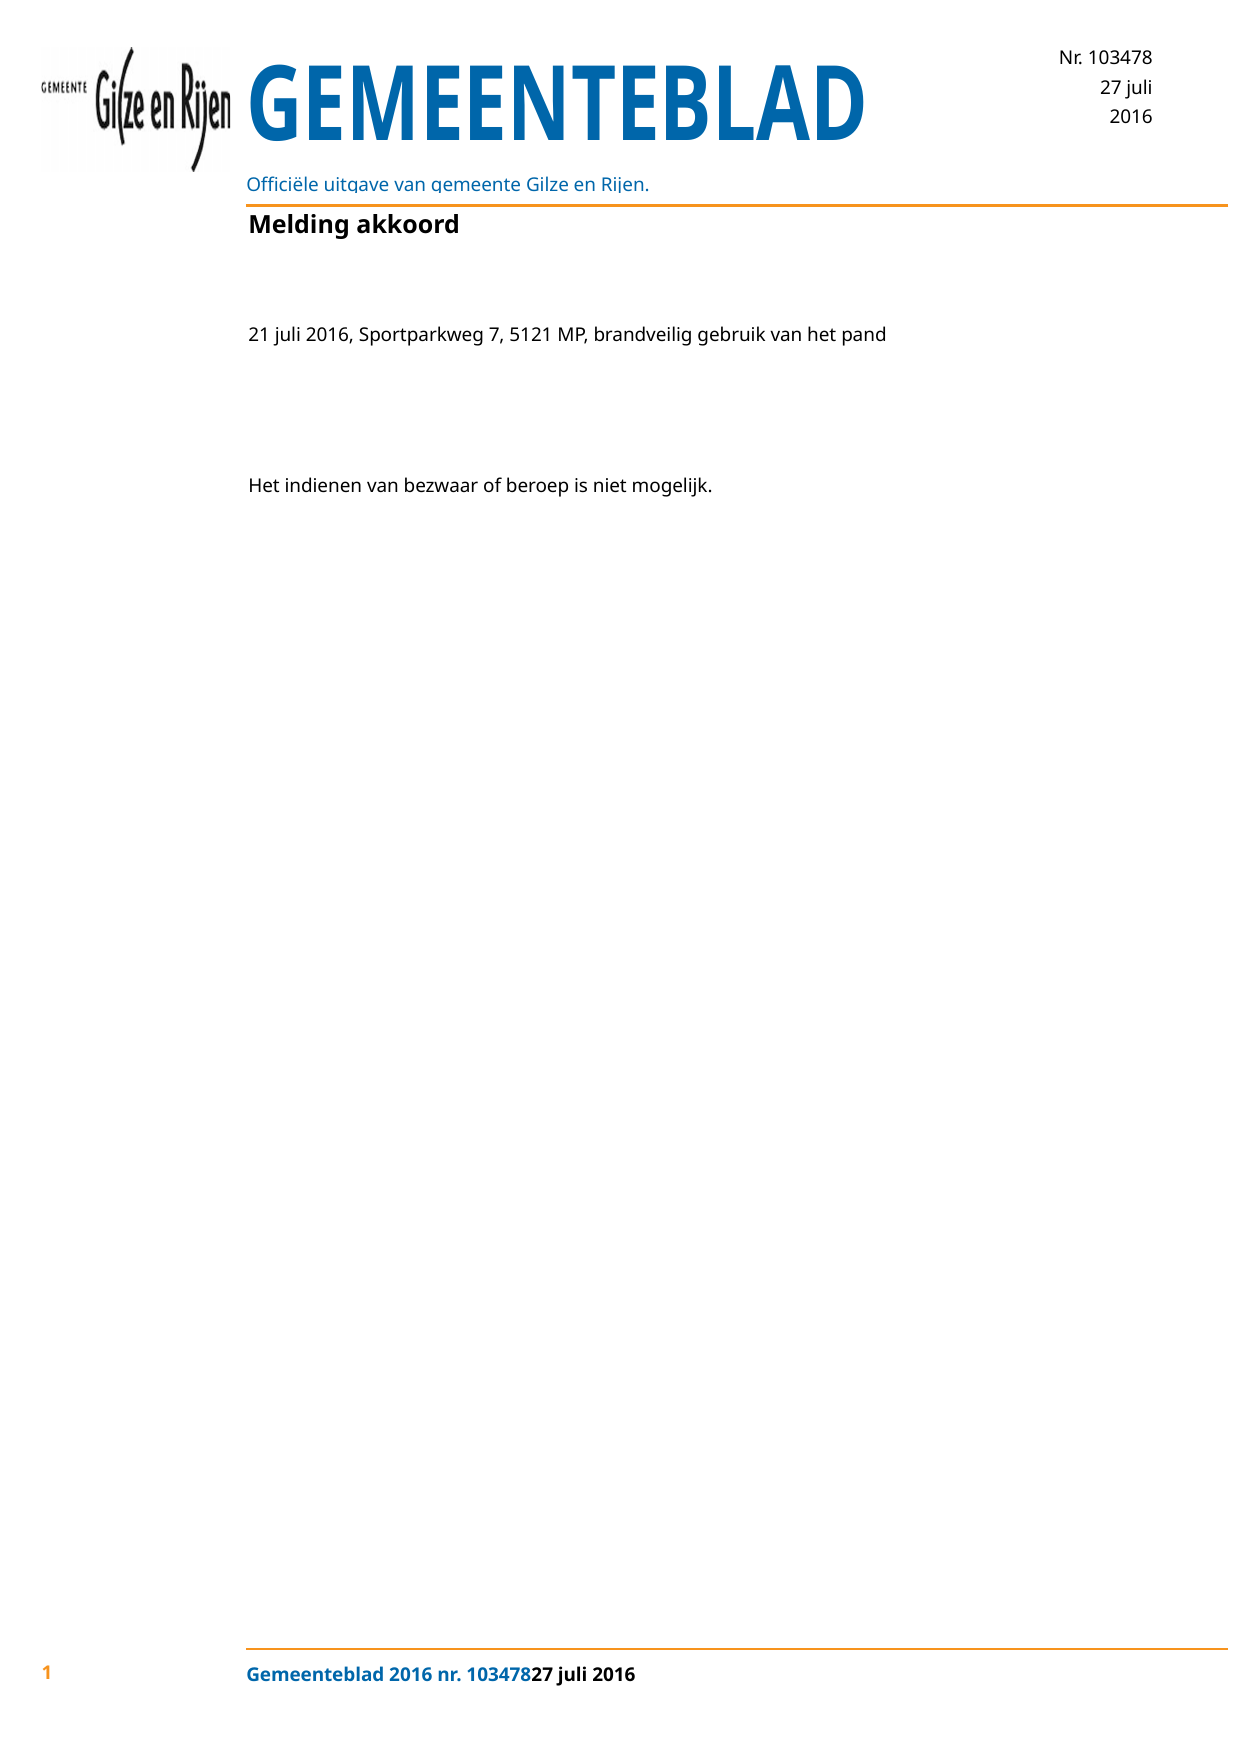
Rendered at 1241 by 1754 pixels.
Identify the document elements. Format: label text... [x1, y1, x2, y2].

picture [41, 47, 231, 172]
text 21 juli 2016, Sportparkweg 7, 5121 MP, brandveilig gebruik van het pand [248, 321, 1152, 346]
text Het indienen van bezwaar of beroep is niet mogelijk. [248, 472, 1152, 498]
text Melding akkoord [248, 207, 1152, 241]
